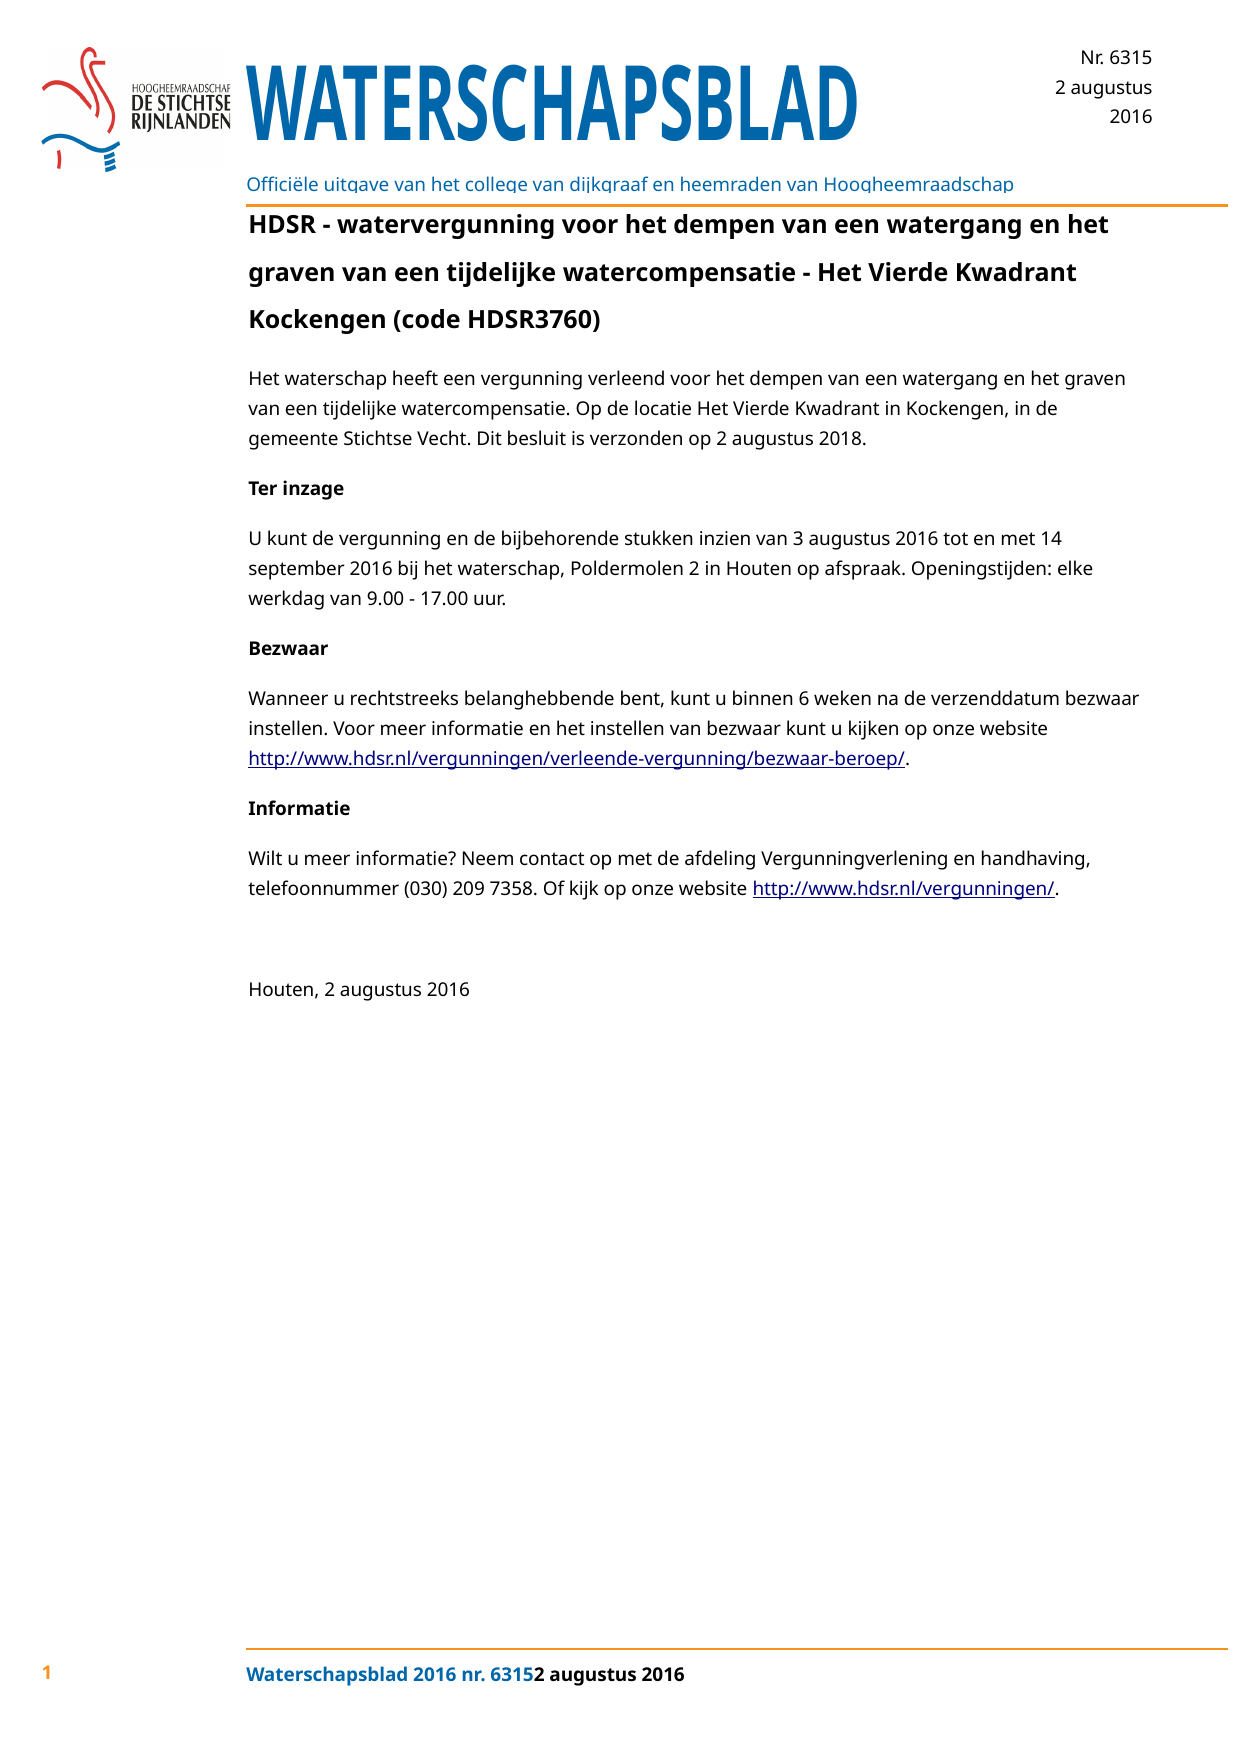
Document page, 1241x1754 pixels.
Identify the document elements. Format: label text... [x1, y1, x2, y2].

text Wanneer u rechtstreeks belanghebbende bent, kunt u binnen 6 weken na de verzenddatum bezwaar instellen. Voor meer informatie en het instellen van bezwaar kunt u kijken op onze website http://www.hdsr.nl/vergunningen/verleende-vergunning/bezwaar-beroep/. [248, 686, 1152, 770]
text Ter inzage [248, 475, 1152, 501]
text Houten, 2 augustus 2016 [248, 976, 1152, 1002]
text U kunt de vergunning en de bijbehorende stukken inzien van 3 augustus 2016 tot en met 14 september 2016 bij het waterschap, Poldermolen 2 in Houten op afspraak. Openingstijden: elke werkdag van 9.00 - 17.00 uur. [248, 526, 1152, 610]
text Het waterschap heeft een vergunning verleend voor het dempen van een watergang en het graven van een tijdelijke watercompensatie. Op de locatie Het Vierde Kwadrant in Kockengen, in de gemeente Stichtse Vecht. Dit besluit is verzonden op 2 augustus 2018. [248, 366, 1152, 450]
picture [41, 47, 231, 172]
text Wilt u meer informatie? Neem contact op met de afdeling Vergunningverlening en handhaving, telefoonnummer (030) 209 7358. Of kijk op onze website http://www.hdsr.nl/vergunningen/. [248, 846, 1152, 901]
text HDSR - watervergunning voor het dempen van een watergang en het graven van een tijdelijke watercompensatie - Het Vierde Kwadrant Kockengen (code HDSR3760) [248, 207, 1152, 336]
text Bezwaar [248, 635, 1152, 661]
text Informatie [248, 795, 1152, 821]
